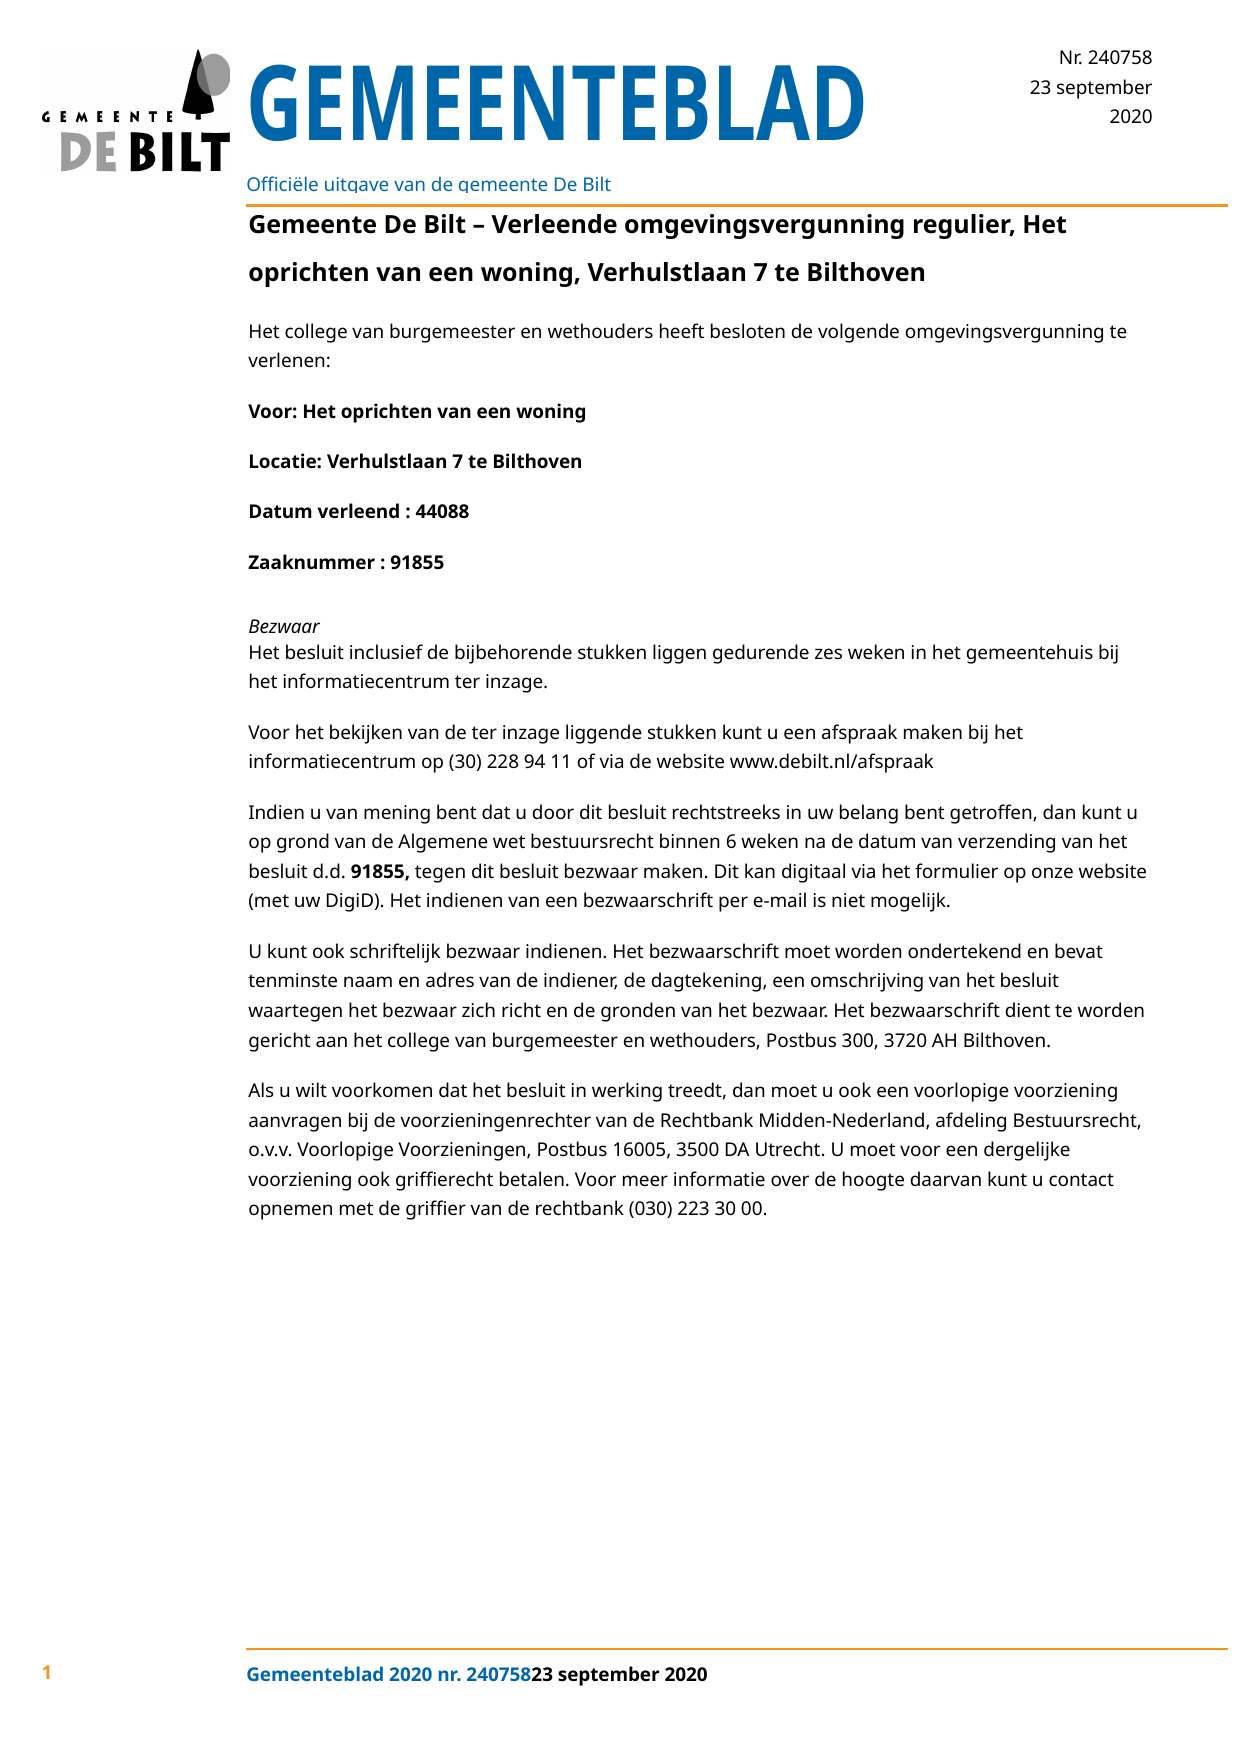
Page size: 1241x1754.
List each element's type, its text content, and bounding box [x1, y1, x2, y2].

text Gemeente De Bilt – Verleende omgevingsvergunning regulier, Het oprichten van een woning, Verhulstlaan 7 te Bilthoven [248, 207, 1152, 288]
picture [41, 47, 231, 172]
text U kunt ook schriftelijk bezwaar indienen. Het bezwaarschrift moet worden ondertekend en bevat tenminste naam en adres van de indiener, de dagtekening, een omschrijving van het besluit waartegen het bezwaar zich richt en de gronden van het bezwaar. Het bezwaarschrift dient te worden gericht aan het college van burgemeester en wethouders, Postbus 300, 3720 AH Bilthoven. [248, 938, 1152, 1052]
text Locatie: Verhulstlaan 7 te Bilthoven [248, 448, 1152, 474]
text Voor: Het oprichten van een woning [248, 398, 1152, 424]
text Het besluit inclusief de bijbehorende stukken liggen gedurende zes weken in het gemeentehuis bij het informatiecentrum ter inzage. [248, 639, 1152, 694]
text Voor het bekijken van de ter inzage liggende stukken kunt u een afspraak maken bij het informatiecentrum op (30) 228 94 11 of via de website www.debilt.nl/afspraak [248, 719, 1152, 774]
text Als u wilt voorkomen dat het besluit in werking treedt, dan moet u ook een voorlopige voorziening aanvragen bij de voorzieningenrechter van de Rechtbank Midden-Nederland, afdeling Bestuursrecht, o.v.v. Voorlopige Voorzieningen, Postbus 16005, 3500 DA Utrecht. U moet voor een dergelijke voorziening ook griffierecht betalen. Voor meer informatie over de hoogte daarvan kunt u contact opnemen met de griffier van de rechtbank (030) 223 30 00. [248, 1077, 1152, 1221]
text Zaaknummer : 91855 [248, 549, 1152, 575]
text Indien u van mening bent dat u door dit besluit rechtstreeks in uw belang bent getroffen, dan kunt u op grond van de Algemene wet bestuursrecht binnen 6 weken na de datum van verzending van het besluit d.d. 91855, tegen dit besluit bezwaar maken. Dit kan digitaal via het formulier op onze website (met uw DigiD). Het indienen van een bezwaarschrift per e-mail is niet mogelijk. [248, 799, 1152, 913]
text Datum verleend : 44088 [248, 499, 1152, 524]
text Bezwaar [248, 613, 1152, 639]
text Het college van burgemeester en wethouders heeft besloten de volgende omgevingsvergunning te verlenen: [248, 318, 1152, 373]
